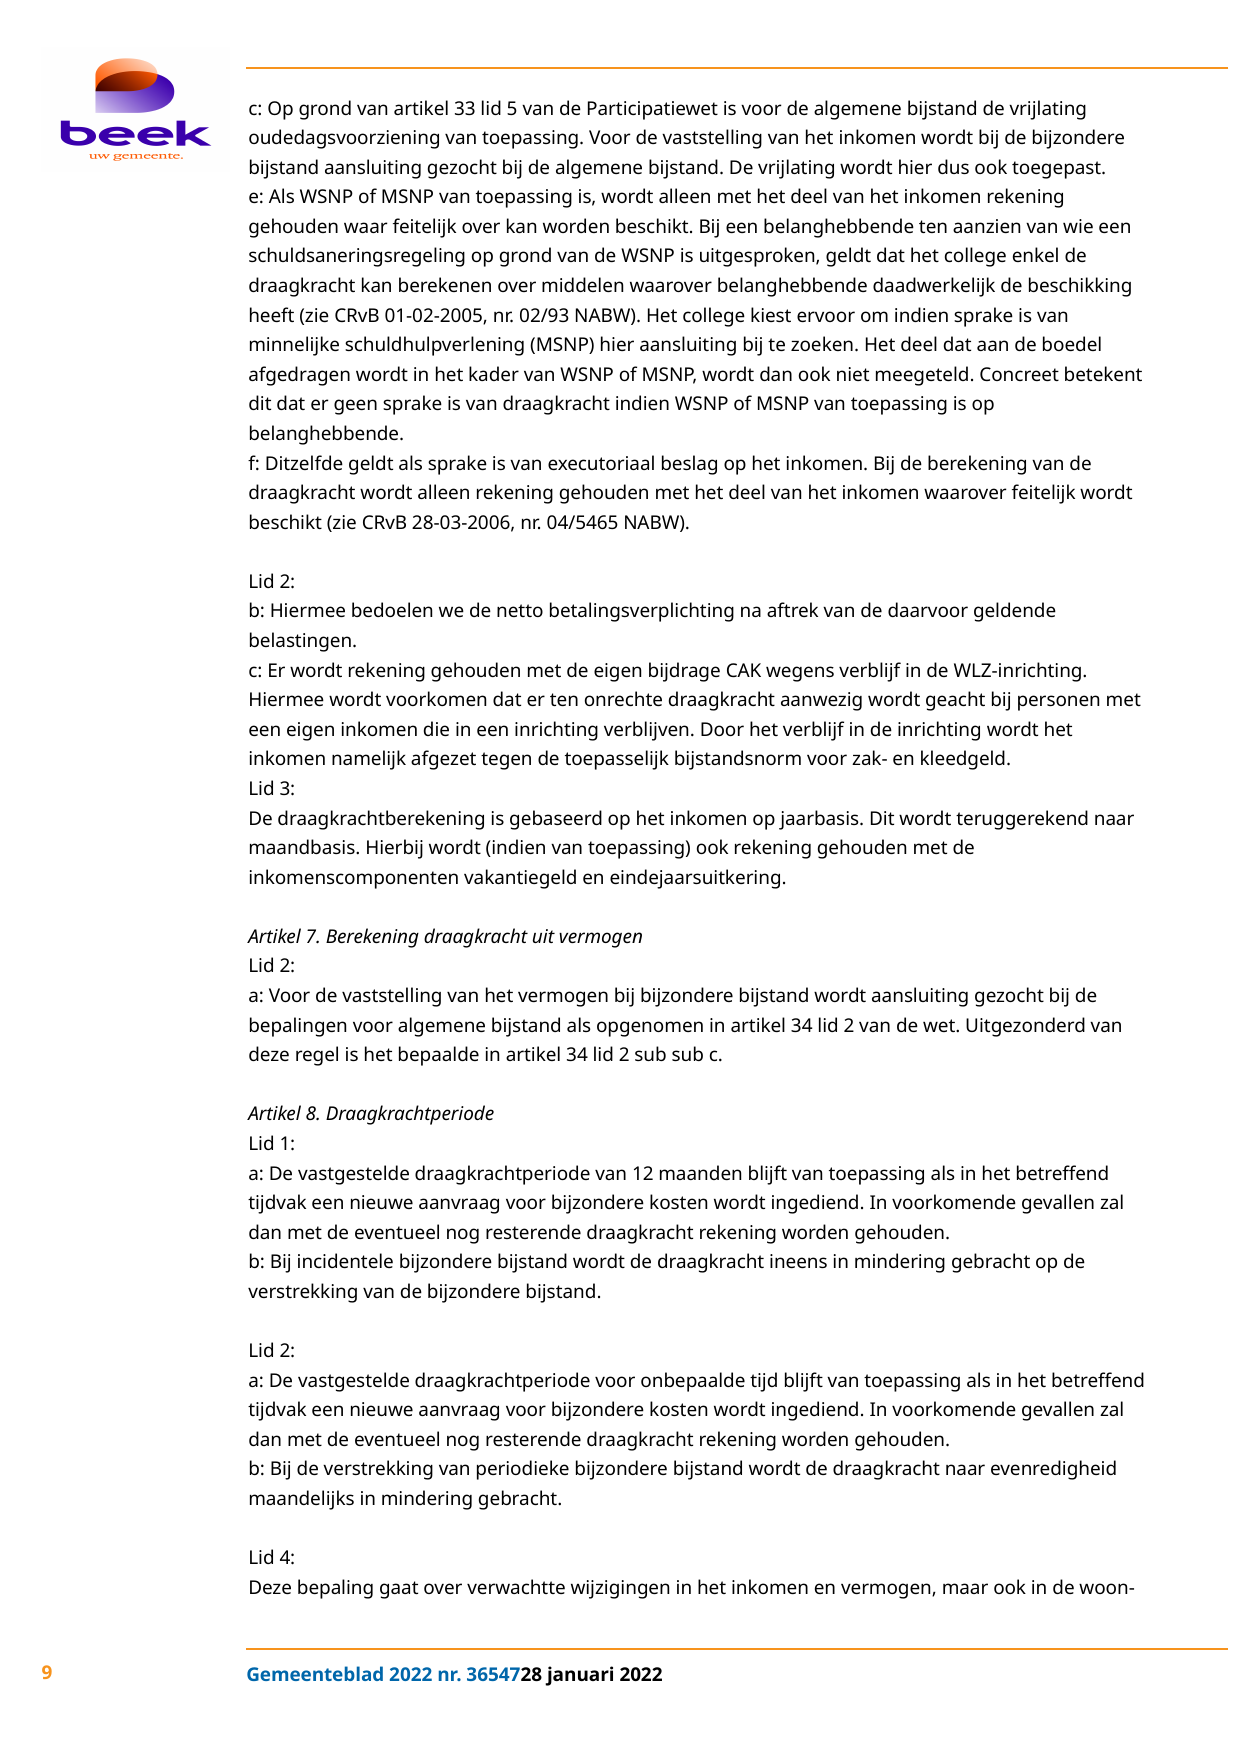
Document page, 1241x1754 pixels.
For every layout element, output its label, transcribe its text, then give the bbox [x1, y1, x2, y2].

text Lid 1: [248, 1130, 1152, 1156]
text b: Hiermee bedoelen we de netto betalingsverplichting na aftrek van de daarvoor geldende belastingen. [248, 598, 1152, 653]
text De draagkrachtberekening is gebaseerd op het inkomen op jaarbasis. Dit wordt teruggerekend naar maandbasis. Hierbij wordt (indien van toepassing) ook rekening gehouden met de inkomenscomponenten vakantiegeld en eindejaarsuitkering. [248, 805, 1152, 890]
picture [41, 47, 231, 172]
text Lid 4: [248, 1544, 1152, 1570]
text b: Bij incidentele bijzondere bijstand wordt de draagkracht ineens in mindering gebracht op de verstrekking van de bijzondere bijstand. [248, 1248, 1152, 1304]
text f: Ditzelfde geldt als sprake is van executoriaal beslag op het inkomen. Bij de berekening van de draagkracht wordt alleen rekening gehouden met het deel van het inkomen waarover feitelijk wordt beschikt (zie CRvB 28-03-2006, nr. 04/5465 NABW). [248, 450, 1152, 535]
text Artikel 8. Draagkrachtperiode [248, 1101, 1152, 1126]
text a: De vastgestelde draagkrachtperiode voor onbepaalde tijd blijft van toepassing als in het betreffend tijdvak een nieuwe aanvraag voor bijzondere kosten wordt ingediend. In voorkomende gevallen zal dan met de eventueel nog resterende draagkracht rekening worden gehouden. [248, 1367, 1152, 1452]
text Lid 3: [248, 775, 1152, 801]
text Lid 2: [248, 568, 1152, 594]
text Lid 2: [248, 1337, 1152, 1363]
text a: Voor de vaststelling van het vermogen bij bijzondere bijstand wordt aansluiting gezocht bij de bepalingen voor algemene bijstand als opgenomen in artikel 34 lid 2 van de wet. Uitgezonderd van deze regel is het bepaalde in artikel 34 lid 2 sub sub c. [248, 982, 1152, 1067]
text c: Er wordt rekening gehouden met de eigen bijdrage CAK wegens verblijf in de WLZ-inrichting. Hiermee wordt voorkomen dat er ten onrechte draagkracht aanwezig wordt geacht bij personen met een eigen inkomen die in een inrichting verblijven. Door het verblijf in de inrichting wordt het inkomen namelijk afgezet tegen de toepasselijk bijstandsnorm voor zak- en kleedgeld. [248, 657, 1152, 771]
text a: De vastgestelde draagkrachtperiode van 12 maanden blijft van toepassing als in het betreffend tijdvak een nieuwe aanvraag voor bijzondere kosten wordt ingediend. In voorkomende gevallen zal dan met de eventueel nog resterende draagkracht rekening worden gehouden. [248, 1160, 1152, 1245]
text Lid 2: [248, 953, 1152, 978]
text Artikel 7. Berekening draagkracht uit vermogen [248, 923, 1152, 949]
text Deze bepaling gaat over verwachtte wijzigingen in het inkomen en vermogen, maar ook in de woon- [248, 1574, 1152, 1600]
text b: Bij de verstrekking van periodieke bijzondere bijstand wordt de draagkracht naar evenredigheid maandelijks in mindering gebracht. [248, 1456, 1152, 1511]
text c: Op grond van artikel 33 lid 5 van de Participatiewet is voor de algemene bijstand de vrijlating oudedagsvoorziening van toepassing. Voor de vaststelling van het inkomen wordt bij de bijzondere bijstand aansluiting gezocht bij de algemene bijstand. De vrijlating wordt hier dus ook toegepast. [248, 95, 1152, 180]
text e: Als WSNP of MSNP van toepassing is, wordt alleen met het deel van het inkomen rekening gehouden waar feitelijk over kan worden beschikt. Bij een belanghebbende ten aanzien van wie een schuldsaneringsregeling op grond van de WSNP is uitgesproken, geldt dat het college enkel de draagkracht kan berekenen over middelen waarover belanghebbende daadwerkelijk de beschikking heeft (zie CRvB 01-02-2005, nr. 02/93 NABW). Het college kiest ervoor om indien sprake is van minnelijke schuldhulpverlening (MSNP) hier aansluiting bij te zoeken. Het deel dat aan de boedel afgedragen wordt in het kader van WSNP of MSNP, wordt dan ook niet meegeteld. Concreet betekent dit dat er geen sprake is van draagkracht indien WSNP of MSNP van toepassing is op belanghebbende. [248, 183, 1152, 446]
